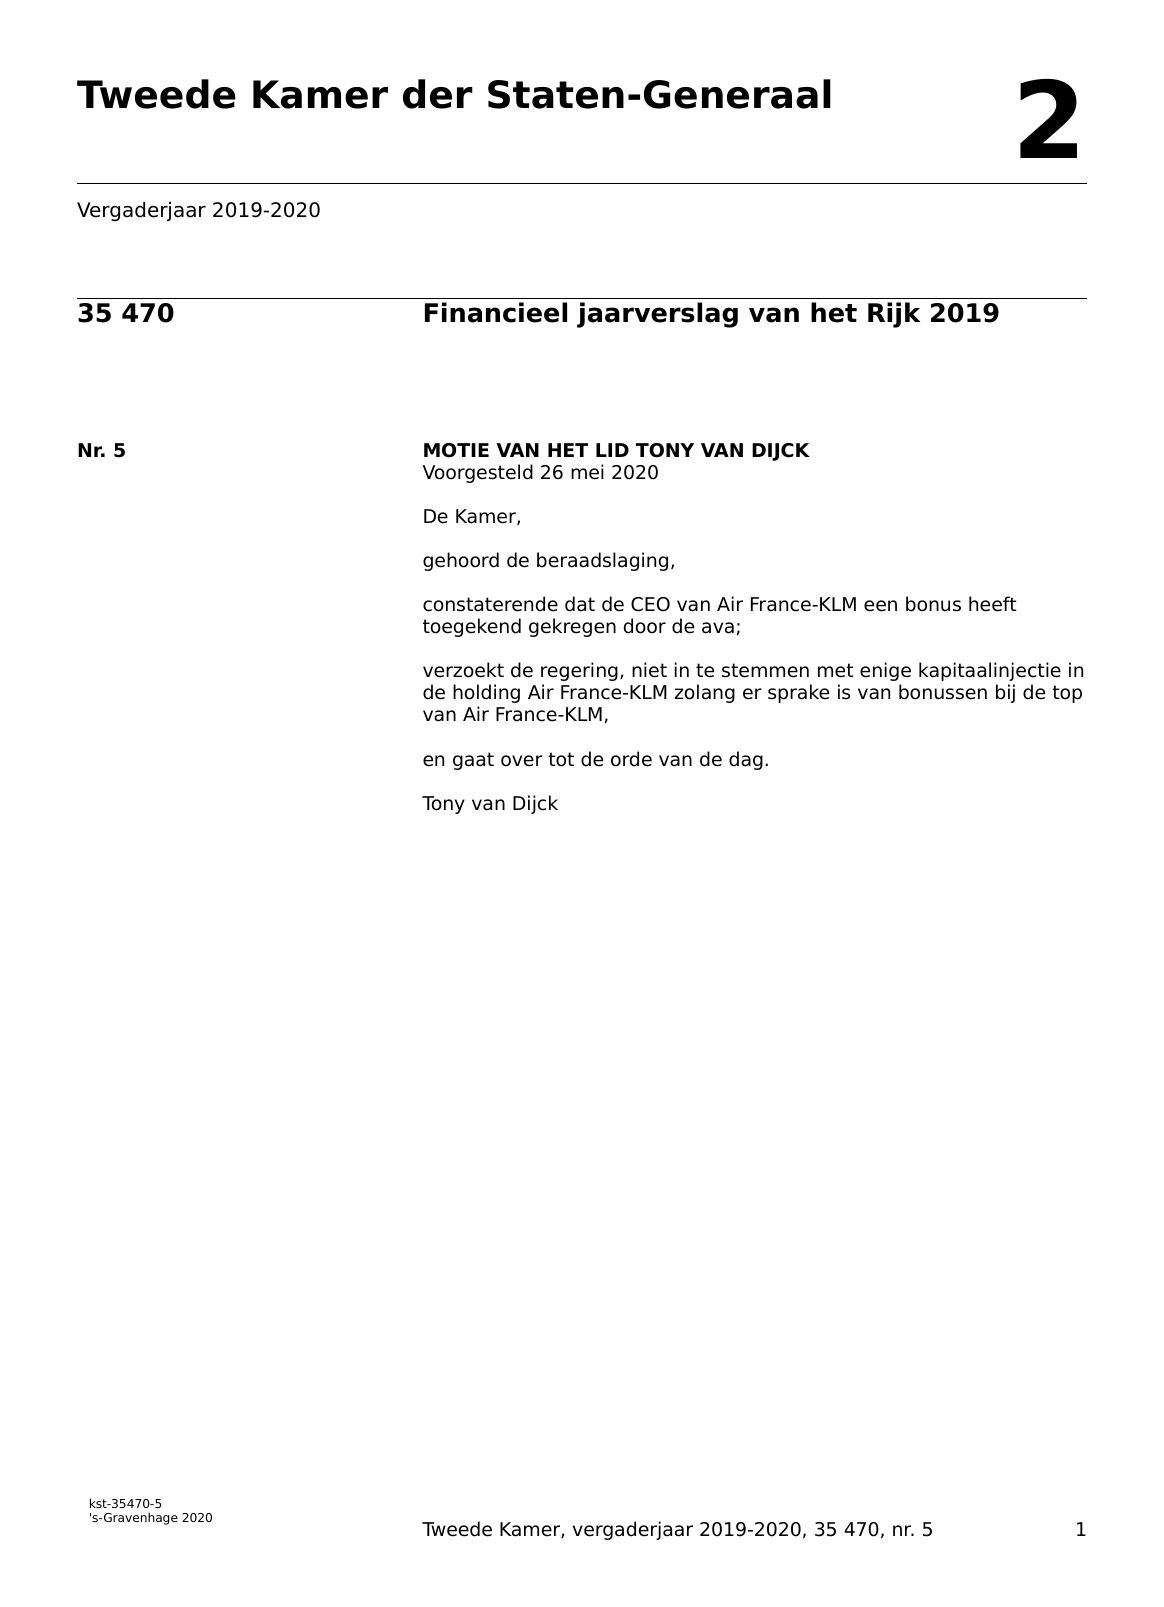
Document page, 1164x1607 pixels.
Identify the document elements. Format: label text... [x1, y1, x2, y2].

subtitle 35 470 Financieel jaarverslag van het Rijk 2019 [77, 299, 1087, 329]
text en gaat over tot de orde van de dag. [422, 748, 1087, 770]
table_header Tweede Kamer der Staten-Generaal [77, 59, 886, 183]
text verzoekt de regering, niet in te stemmen met enige kapitaalinjectie in de holding Air France-KLM zolang er sprake is van bonussen bij de top van Air France-KLM, [422, 660, 1087, 726]
text De Kamer, [422, 506, 1087, 528]
table_cell Vergaderjaar 2019-2020 [77, 184, 1087, 298]
text 's-Gravenhage 2020 [88, 1511, 323, 1525]
text kst-35470-5 [88, 1497, 323, 1511]
text constaterende dat de CEO van Air France-KLM een bonus heeft toegekend gekregen door de ava; [422, 594, 1087, 638]
text Tony van Dijck [422, 793, 1087, 814]
text gehoord de beraadslaging, [422, 550, 1087, 572]
subtitle Nr. 5 MOTIE VAN HET LID TONY VAN DIJCK [77, 440, 1087, 462]
table_header 2 [886, 59, 1087, 183]
text Voorgesteld 26 mei 2020 [422, 462, 1087, 484]
